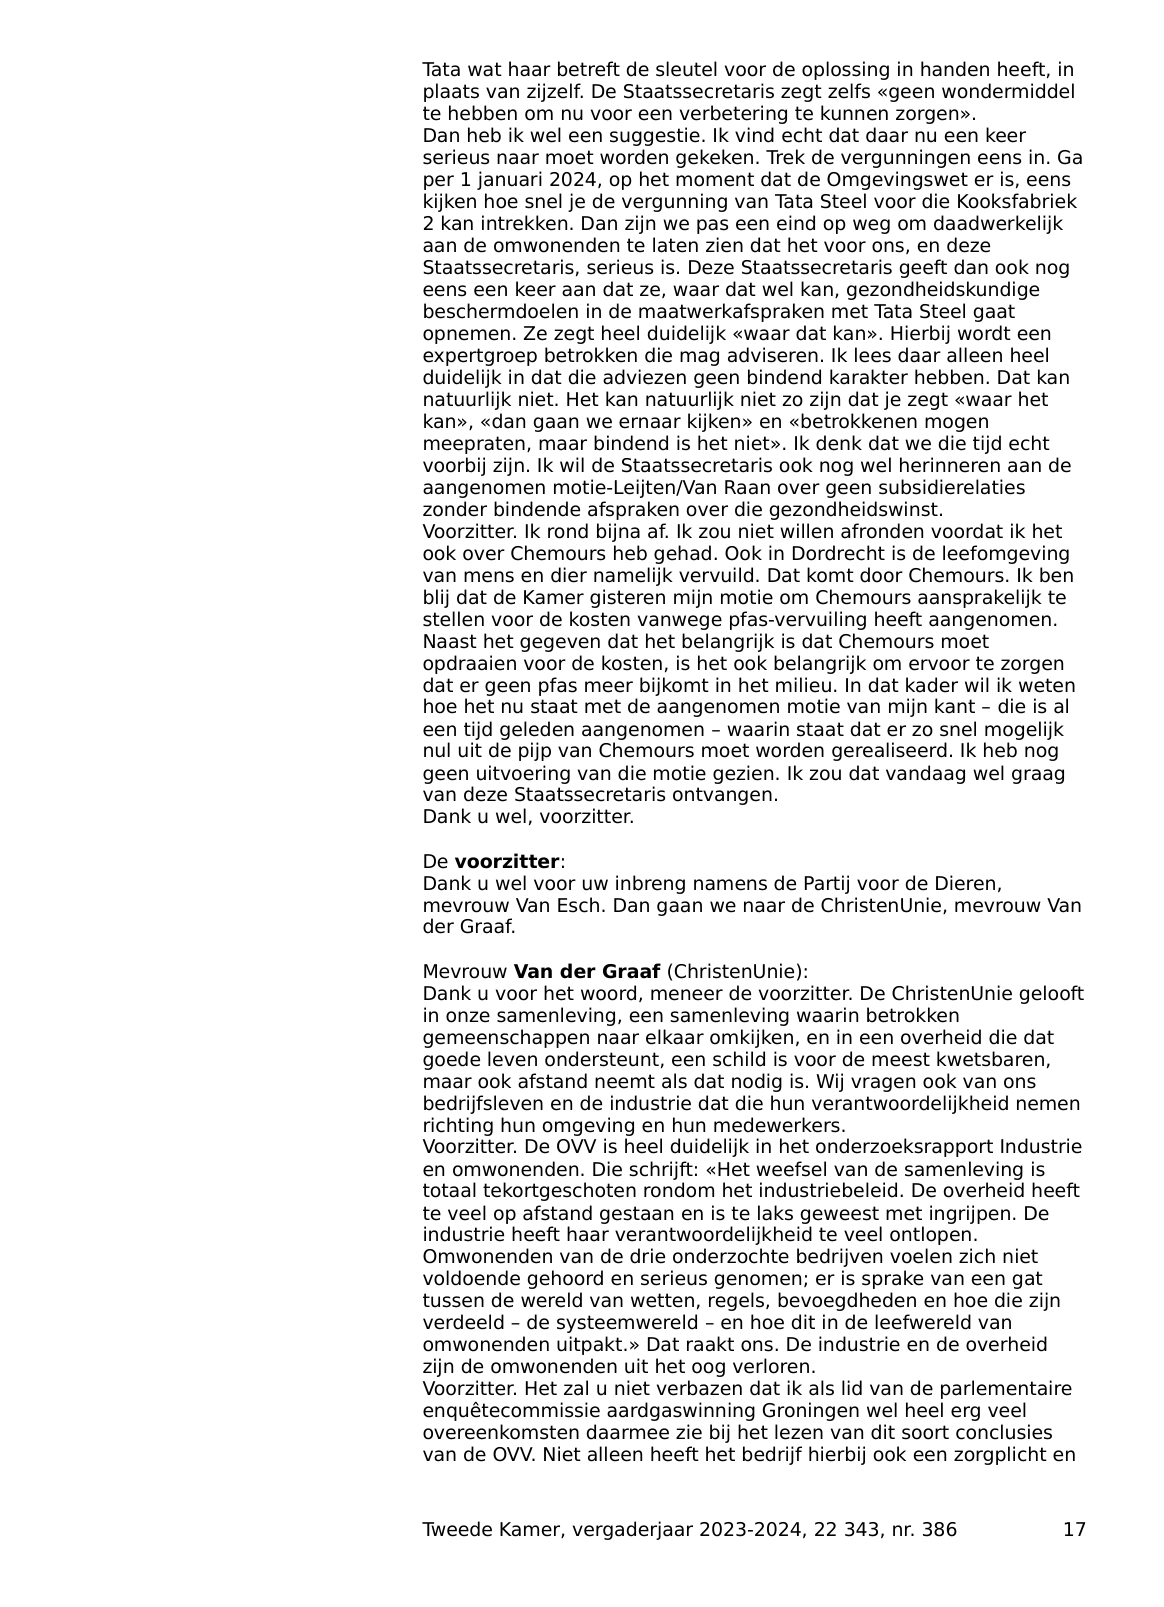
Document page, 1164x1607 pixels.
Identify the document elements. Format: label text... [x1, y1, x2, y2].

text Voorzitter. Het zal u niet verbazen dat ik als lid van de parlementaire enquêtecommissie aardgaswinning Groningen wel heel erg veel overeenkomsten daarmee zie bij het lezen van dit soort conclusies van de OVV. Niet alleen heeft het bedrijf hierbij ook een zorgplicht en [422, 1378, 1087, 1466]
text Voorzitter. De OVV is heel duidelijk in het onderzoeksrapport Industrie en omwonenden. Die schrijft: «Het weefsel van de samenleving is totaal tekortgeschoten rondom het industriebeleid. De overheid heeft te veel op afstand gestaan en is te laks geweest met ingrijpen. De industrie heeft haar verantwoordelijkheid te veel ontlopen. Omwonenden van de drie onderzochte bedrijven voelen zich niet voldoende gehoord en serieus genomen; er is sprake van een gat tussen de wereld van wetten, regels, bevoegdheden en hoe die zijn verdeeld – de systeemwereld – en hoe dit in de leefwereld van omwonenden uitpakt.» Dat raakt ons. De industrie en de overheid zijn de omwonenden uit het oog verloren. [422, 1136, 1087, 1378]
text Dan heb ik wel een suggestie. Ik vind echt dat daar nu een keer serieus naar moet worden gekeken. Trek de vergunningen eens in. Ga per 1 januari 2024, op het moment dat de Omgevingswet er is, eens kijken hoe snel je de vergunning van Tata Steel voor die Kooksfabriek 2 kan intrekken. Dan zijn we pas een eind op weg om daadwerkelijk aan de omwonenden te laten zien dat het voor ons, en deze Staatssecretaris, serieus is. Deze Staatssecretaris geeft dan ook nog eens een keer aan dat ze, waar dat wel kan, gezondheidskundige beschermdoelen in de maatwerkafspraken met Tata Steel gaat opnemen. Ze zegt heel duidelijk «waar dat kan». Hierbij wordt een expertgroep betrokken die mag adviseren. Ik lees daar alleen heel duidelijk in dat die adviezen geen bindend karakter hebben. Dat kan natuurlijk niet. Het kan natuurlijk niet zo zijn dat je zegt «waar het kan», «dan gaan we ernaar kijken» en «betrokkenen mogen meepraten, maar bindend is het niet». Ik denk dat we die tijd echt voorbij zijn. Ik wil de Staatssecretaris ook nog wel herinneren aan de aangenomen motie-Leijten/Van Raan over geen subsidierelaties zonder bindende afspraken over die gezondheidswinst. [422, 125, 1087, 521]
text Dank u wel voor uw inbreng namens de Partij voor de Dieren, mevrouw Van Esch. Dan gaan we naar de ChristenUnie, mevrouw Van der Graaf. [422, 872, 1087, 938]
text Voorzitter. Ik rond bijna af. Ik zou niet willen afronden voordat ik het ook over Chemours heb gehad. Ook in Dordrecht is de leefomgeving van mens en dier namelijk vervuild. Dat komt door Chemours. Ik ben blij dat de Kamer gisteren mijn motie om Chemours aansprakelijk te stellen voor de kosten vanwege pfas-vervuiling heeft aangenomen. Naast het gegeven dat het belangrijk is dat Chemours moet opdraaien voor de kosten, is het ook belangrijk om ervoor te zorgen dat er geen pfas meer bijkomt in het milieu. In dat kader wil ik weten hoe het nu staat met de aangenomen motie van mijn kant – die is al een tijd geleden aangenomen – waarin staat dat er zo snel mogelijk nul uit de pijp van Chemours moet worden gerealiseerd. Ik heb nog geen uitvoering van die motie gezien. Ik zou dat vandaag wel graag van deze Staatssecretaris ontvangen. [422, 521, 1087, 806]
text Dank u voor het woord, meneer de voorzitter. De ChristenUnie gelooft in onze samenleving, een samenleving waarin betrokken gemeenschappen naar elkaar omkijken, en in een overheid die dat goede leven ondersteunt, een schild is voor de meest kwetsbaren, maar ook afstand neemt als dat nodig is. Wij vragen ook van ons bedrijfsleven en de industrie dat die hun verantwoordelijkheid nemen richting hun omgeving en hun medewerkers. [422, 983, 1087, 1136]
text De voorzitter: [422, 851, 1087, 872]
text Dank u wel, voorzitter. [422, 806, 1087, 828]
text Mevrouw Van der Graaf (ChristenUnie): [422, 961, 1087, 983]
text Tata wat haar betreft de sleutel voor de oplossing in handen heeft, in plaats van zijzelf. De Staatssecretaris zegt zelfs «geen wondermiddel te hebben om nu voor een verbetering te kunnen zorgen». [422, 59, 1087, 125]
